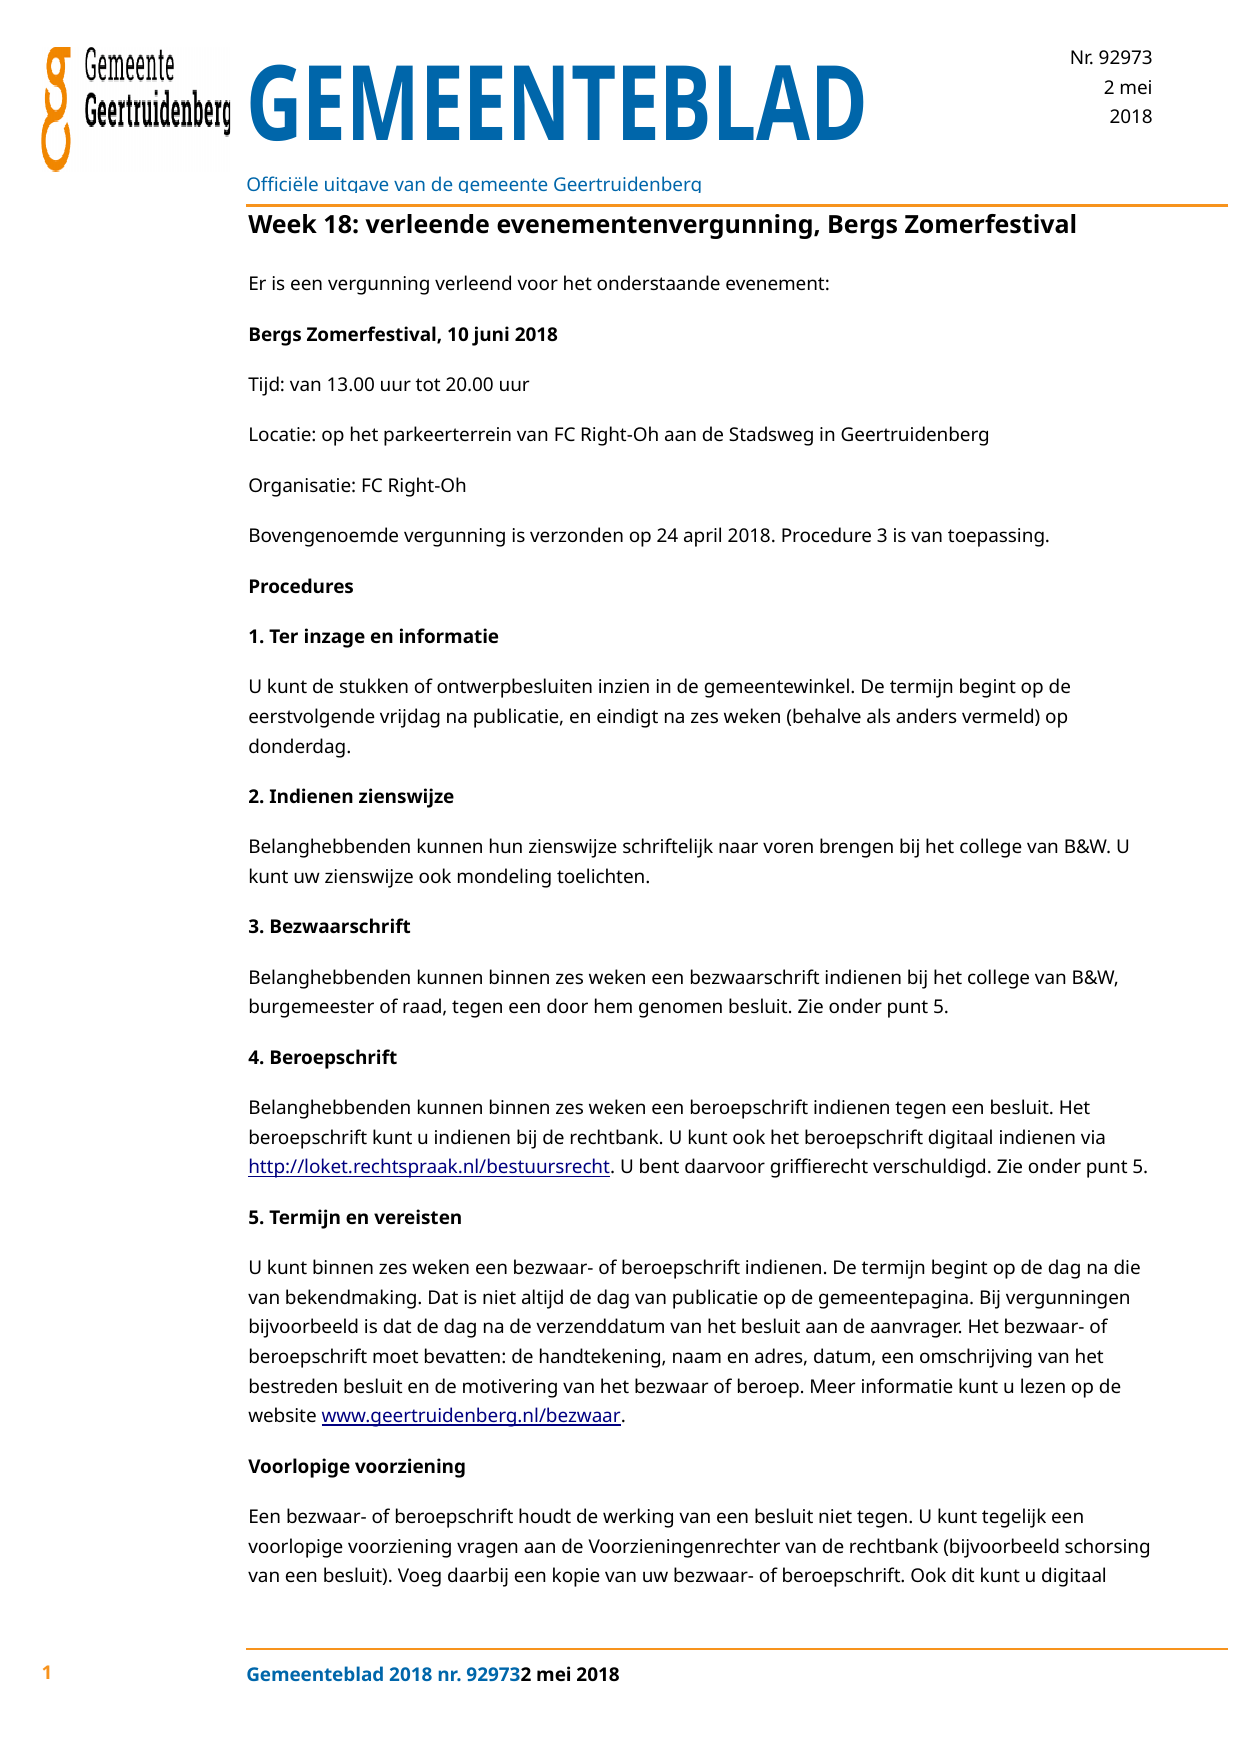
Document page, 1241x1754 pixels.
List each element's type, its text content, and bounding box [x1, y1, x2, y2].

text Bovengenoemde vergunning is verzonden op 24 april 2018. Procedure 3 is van toepassing. [248, 522, 1152, 548]
text Week 18: verleende evenementenvergunning, Bergs Zomerfestival [248, 207, 1152, 241]
text Bergs Zomerfestival, 10 juni 2018 [248, 321, 1152, 346]
picture [41, 47, 231, 172]
text Er is een vergunning verleend voor het onderstaande evenement: [248, 270, 1152, 296]
text 5. Termijn en vereisten [248, 1204, 1152, 1230]
text 1. Ter inzage en informatie [248, 623, 1152, 649]
text 3. Bezwaarschrift [248, 914, 1152, 939]
text U kunt de stukken of ontwerpbesluiten inzien in de gemeentewinkel. De termijn begint op de eerstvolgende vrijdag na publicatie, en eindigt na zes weken (behalve als anders vermeld) op donderdag. [248, 674, 1152, 758]
text Belanghebbenden kunnen binnen zes weken een beroepschrift indienen tegen een besluit. Het beroepschrift kunt u indienen bij de rechtbank. U kunt ook het beroepschrift digitaal indienen via http://loket.rechtspraak.nl/bestuursrecht. U bent daarvoor griffierecht verschuldigd. Zie onder punt 5. [248, 1094, 1152, 1179]
text Locatie: op het parkeerterrein van FC Right-Oh aan de Stadsweg in Geertruidenberg [248, 422, 1152, 447]
text Tijd: van 13.00 uur tot 20.00 uur [248, 371, 1152, 397]
text 4. Beroepschrift [248, 1044, 1152, 1070]
text U kunt binnen zes weken een bezwaar- of beroepschrift indienen. De termijn begint op de dag na die van bekendmaking. Dat is niet altijd de dag van publicatie op de gemeentepagina. Bij vergunningen bijvoorbeeld is dat de dag na de verzenddatum van het besluit aan de aanvrager. Het bezwaar- of beroepschrift moet bevatten: de handtekening, naam en adres, datum, een omschrijving van het bestreden besluit en de motivering van het bezwaar of beroep. Meer informatie kunt u lezen op de website www.geertruidenberg.nl/bezwaar. [248, 1254, 1152, 1428]
text Organisatie: FC Right-Oh [248, 472, 1152, 498]
text Voorlopige voorziening [248, 1453, 1152, 1478]
text Een bezwaar- of beroepschrift houdt de werking van een besluit niet tegen. U kunt tegelijk een voorlopige voorziening vragen aan de Voorzieningenrechter van de rechtbank (bijvoorbeeld schorsing van een besluit). Voeg daarbij een kopie van uw bezwaar- of beroepschrift. Ook dit kunt u digitaal [248, 1503, 1152, 1588]
text Belanghebbenden kunnen hun zienswijze schriftelijk naar voren brengen bij het college van B&W. U kunt uw zienswijze ook mondeling toelichten. [248, 834, 1152, 889]
text 2. Indienen zienswijze [248, 783, 1152, 809]
text Procedures [248, 573, 1152, 598]
text Belanghebbenden kunnen binnen zes weken een bezwaarschrift indienen bij het college van B&W, burgemeester of raad, tegen een door hem genomen besluit. Zie onder punt 5. [248, 964, 1152, 1019]
